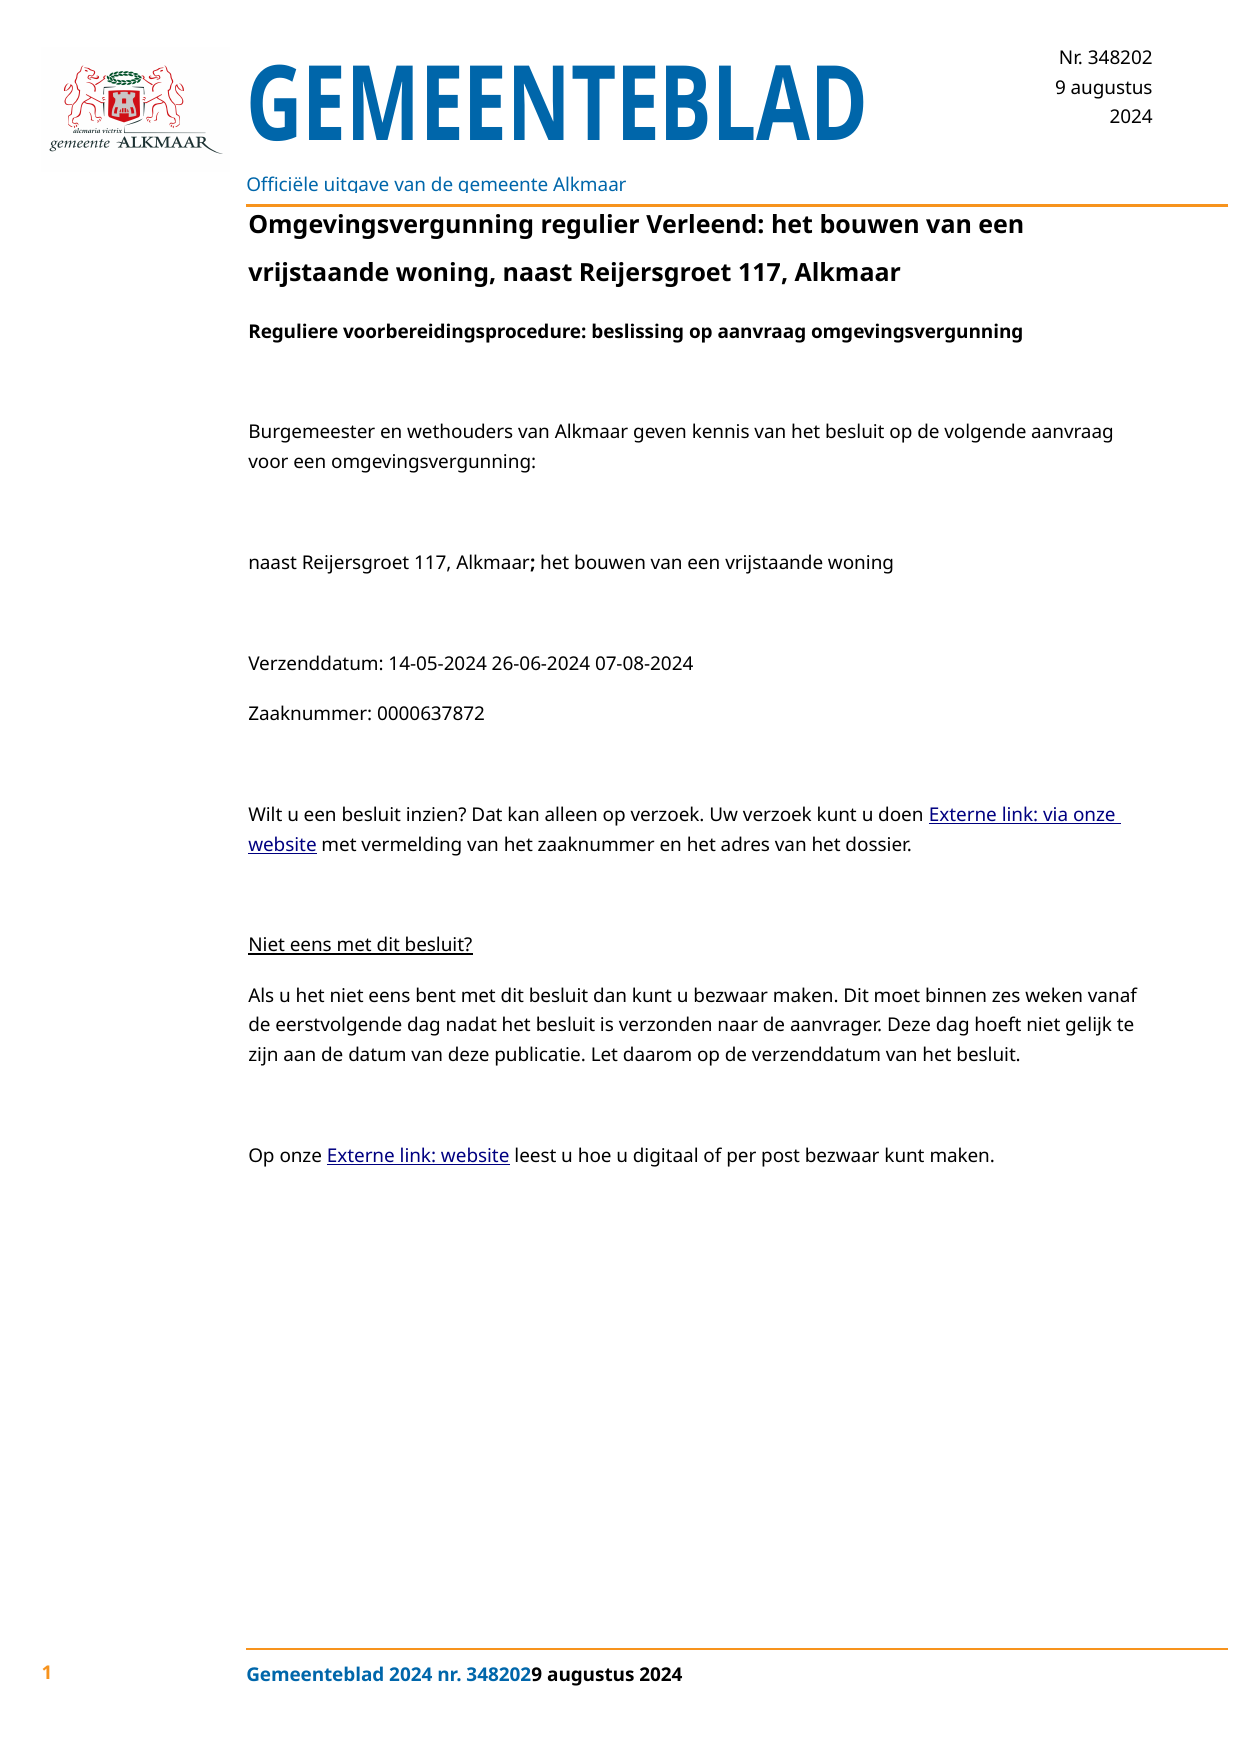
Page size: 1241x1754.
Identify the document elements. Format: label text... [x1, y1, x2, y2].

picture [41, 47, 231, 172]
text Als u het niet eens bent met dit besluit dan kunt u bezwaar maken. Dit moet binnen zes weken vanaf de eerstvolgende dag nadat het besluit is verzonden naar de aanvrager. Deze dag hoeft niet gelijk te zijn aan de datum van deze publicatie. Let daarom op de verzenddatum van het besluit. [248, 982, 1152, 1067]
text Op onze Externe link: website leest u hoe u digitaal of per post bezwaar kunt maken. [248, 1142, 1152, 1168]
text Omgevingsvergunning regulier Verleend: het bouwen van een vrijstaande woning, naast Reijersgroet 117, Alkmaar [248, 207, 1152, 288]
text Zaaknummer: 0000637872 [248, 700, 1152, 726]
text Burgemeester en wethouders van Alkmaar geven kennis van het besluit op de volgende aanvraag voor een omgevingsvergunning: [248, 419, 1152, 474]
text Niet eens met dit besluit? [248, 932, 1152, 957]
text naast Reijersgroet 117, Alkmaar; het bouwen van een vrijstaande woning [248, 549, 1152, 575]
text Verzenddatum: 14-05-2024 26-06-2024 07-08-2024 [248, 650, 1152, 676]
text Reguliere voorbereidingsprocedure: beslissing op aanvraag omgevingsvergunning [248, 318, 1152, 344]
text Wilt u een besluit inzien? Dat kan alleen op verzoek. Uw verzoek kunt u doen Externe link: via onze website met vermelding van het zaaknummer en het adres van het dossier. [248, 801, 1152, 857]
